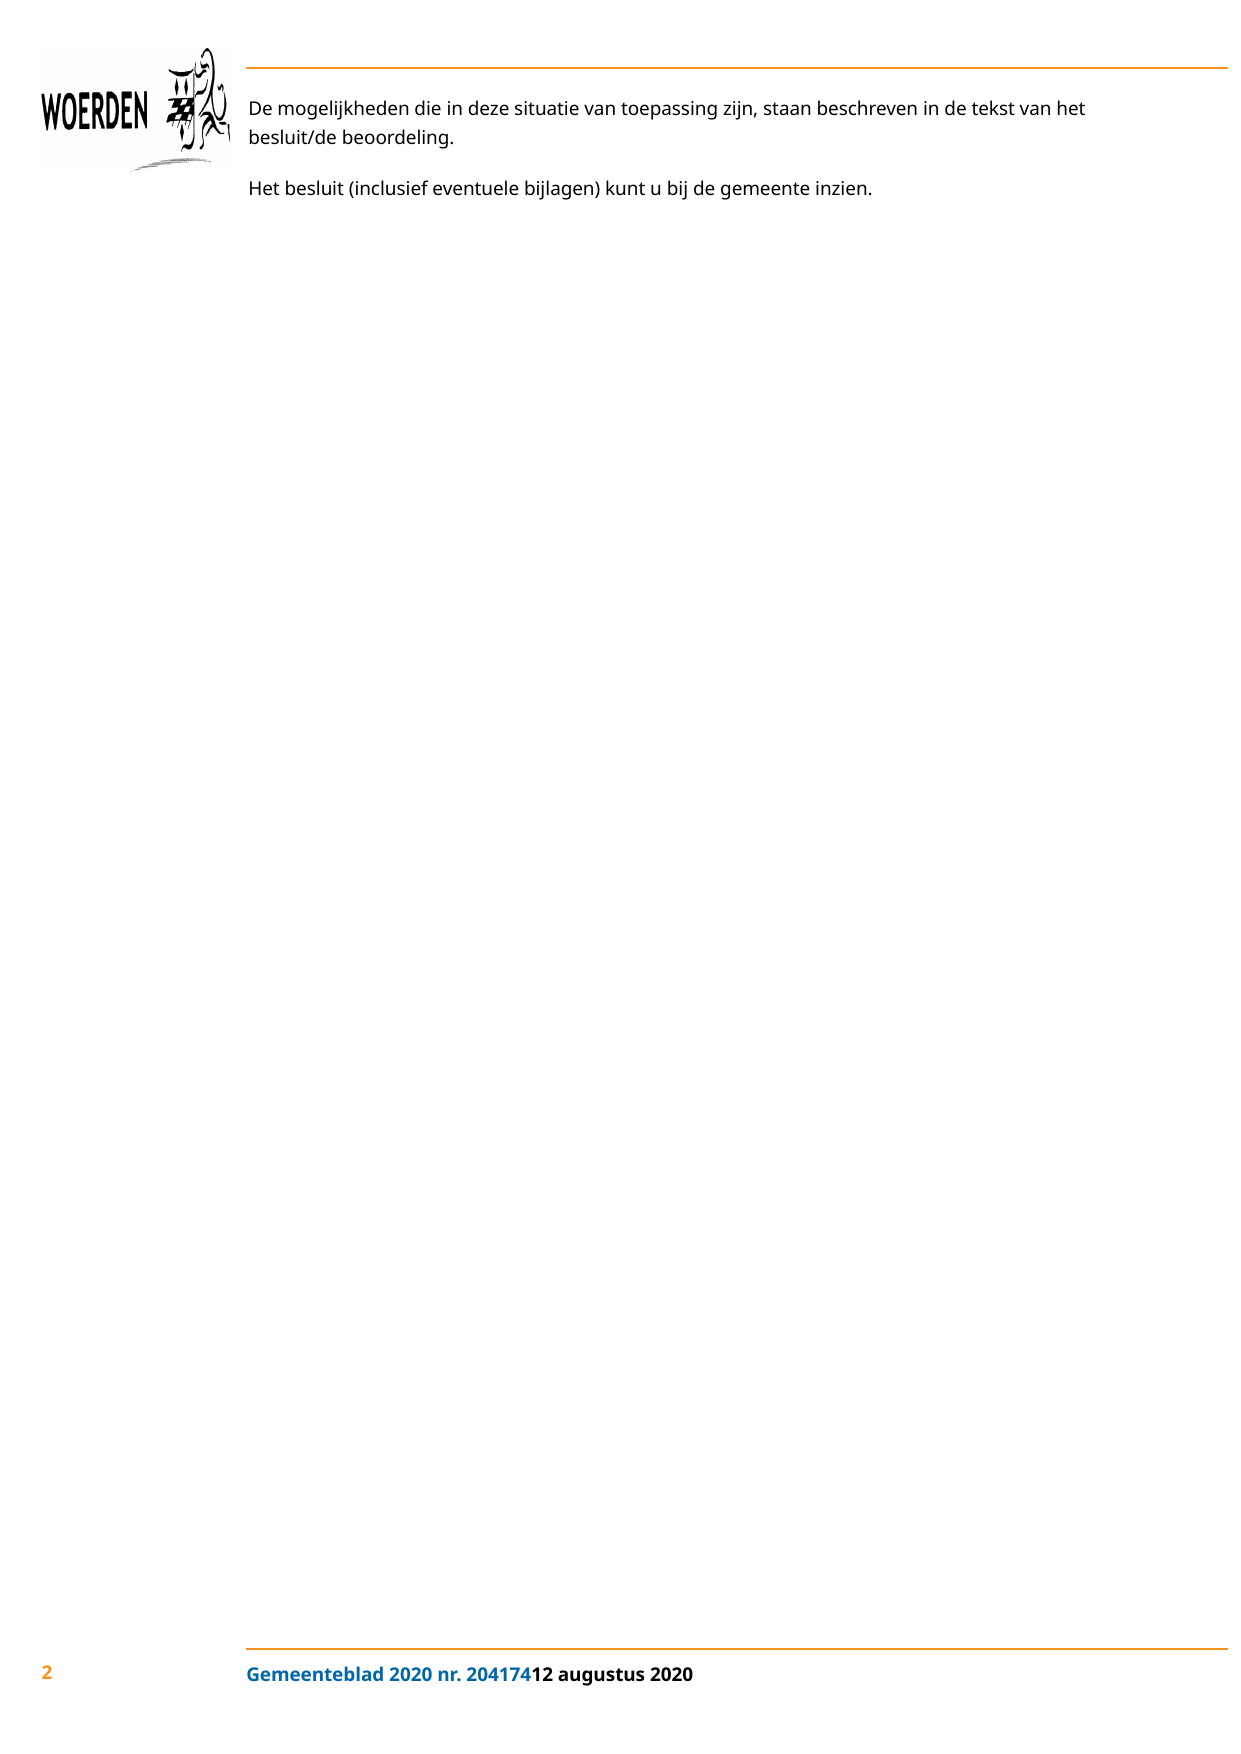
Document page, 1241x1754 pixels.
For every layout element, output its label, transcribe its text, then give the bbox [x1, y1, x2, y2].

text De mogelijkheden die in deze situatie van toepassing zijn, staan beschreven in de tekst van het besluit/de beoordeling. [248, 95, 1152, 150]
text Het besluit (inclusief eventuele bijlagen) kunt u bij de gemeente inzien. [248, 175, 1152, 201]
picture [41, 47, 231, 172]
